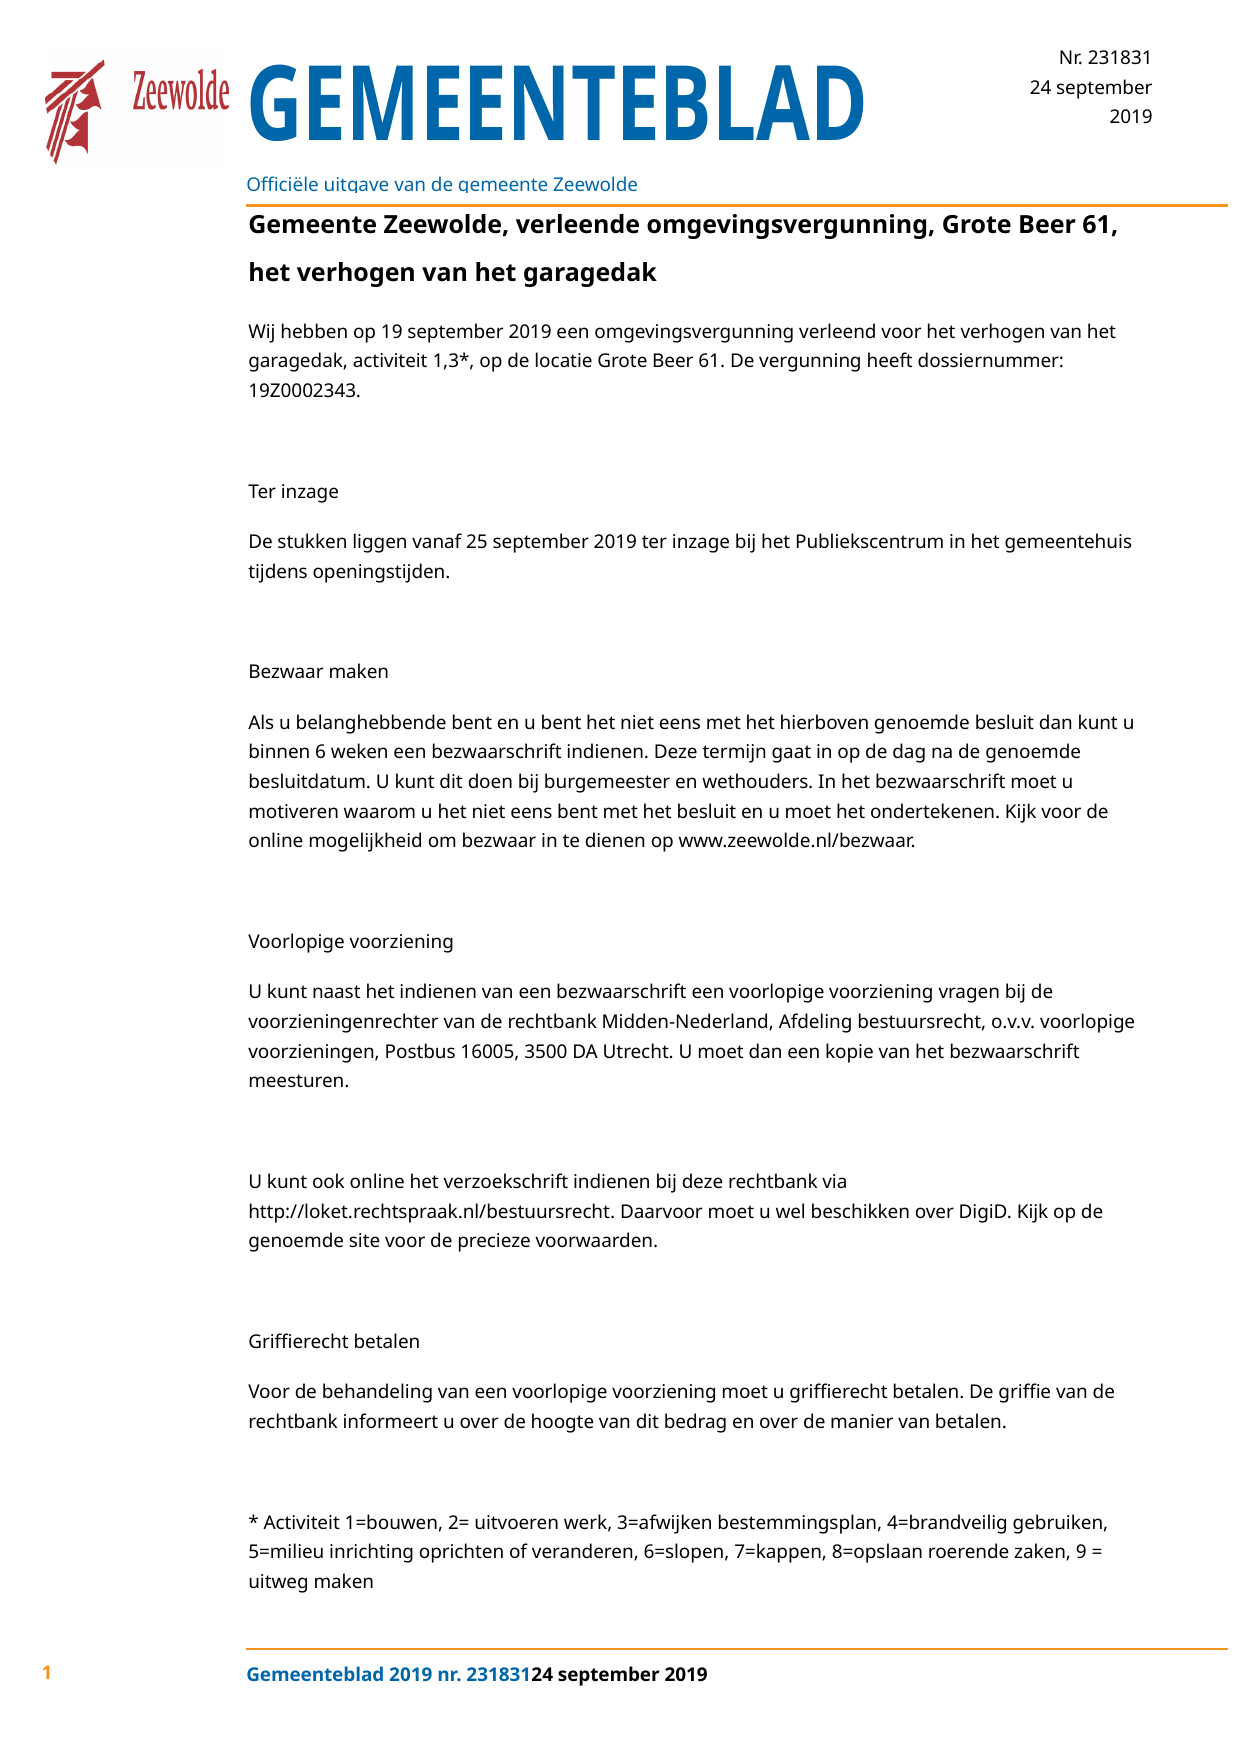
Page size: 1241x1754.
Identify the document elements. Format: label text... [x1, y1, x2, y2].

text * Activiteit 1=bouwen, 2= uitvoeren werk, 3=afwijken bestemmingsplan, 4=brandveilig gebruiken, 5=milieu inrichting oprichten of veranderen, 6=slopen, 7=kappen, 8=opslaan roerende zaken, 9 = uitweg maken [248, 1509, 1152, 1594]
text U kunt ook online het verzoekschrift indienen bij deze rechtbank via http://loket.rechtspraak.nl/bestuursrecht. Daarvoor moet u wel beschikken over DigiD. Kijk op de genoemde site voor de precieze voorwaarden. [248, 1168, 1152, 1253]
text Als u belanghebbende bent en u bent het niet eens met het hierboven genoemde besluit dan kunt u binnen 6 weken een bezwaarschrift indienen. Deze termijn gaat in op de dag na de genoemde besluitdatum. U kunt dit doen bij burgemeester en wethouders. In het bezwaarschrift moet u motiveren waarom u het niet eens bent met het besluit en u moet het ondertekenen. Kijk voor de online mogelijkheid om bezwaar in te dienen op www.zeewolde.nl/bezwaar. [248, 709, 1152, 853]
text De stukken liggen vanaf 25 september 2019 ter inzage bij het Publiekscentrum in het gemeentehuis tijdens openingstijden. [248, 528, 1152, 584]
text U kunt naast het indienen van een bezwaarschrift een voorlopige voorziening vragen bij de voorzieningenrechter van de rechtbank Midden-Nederland, Afdeling bestuursrecht, o.v.v. voorlopige voorzieningen, Postbus 16005, 3500 DA Utrecht. U moet dan een kopie van het bezwaarschrift meesturen. [248, 979, 1152, 1093]
text Gemeente Zeewolde, verleende omgevingsvergunning, Grote Beer 61, het verhogen van het garagedak [248, 207, 1152, 288]
text Voor de behandeling van een voorlopige voorziening moet u griffierecht betalen. De griffie van de rechtbank informeert u over de hoogte van dit bedrag en over de manier van betalen. [248, 1379, 1152, 1434]
text Griffierecht betalen [248, 1328, 1152, 1354]
text Bezwaar maken [248, 659, 1152, 684]
text Voorlopige voorziening [248, 928, 1152, 954]
text Wij hebben op 19 september 2019 een omgevingsvergunning verleend voor het verhogen van het garagedak, activiteit 1,3*, op de locatie Grote Beer 61. De vergunning heeft dossiernummer: 19Z0002343. [248, 318, 1152, 403]
text Ter inzage [248, 478, 1152, 504]
picture [41, 47, 231, 172]
